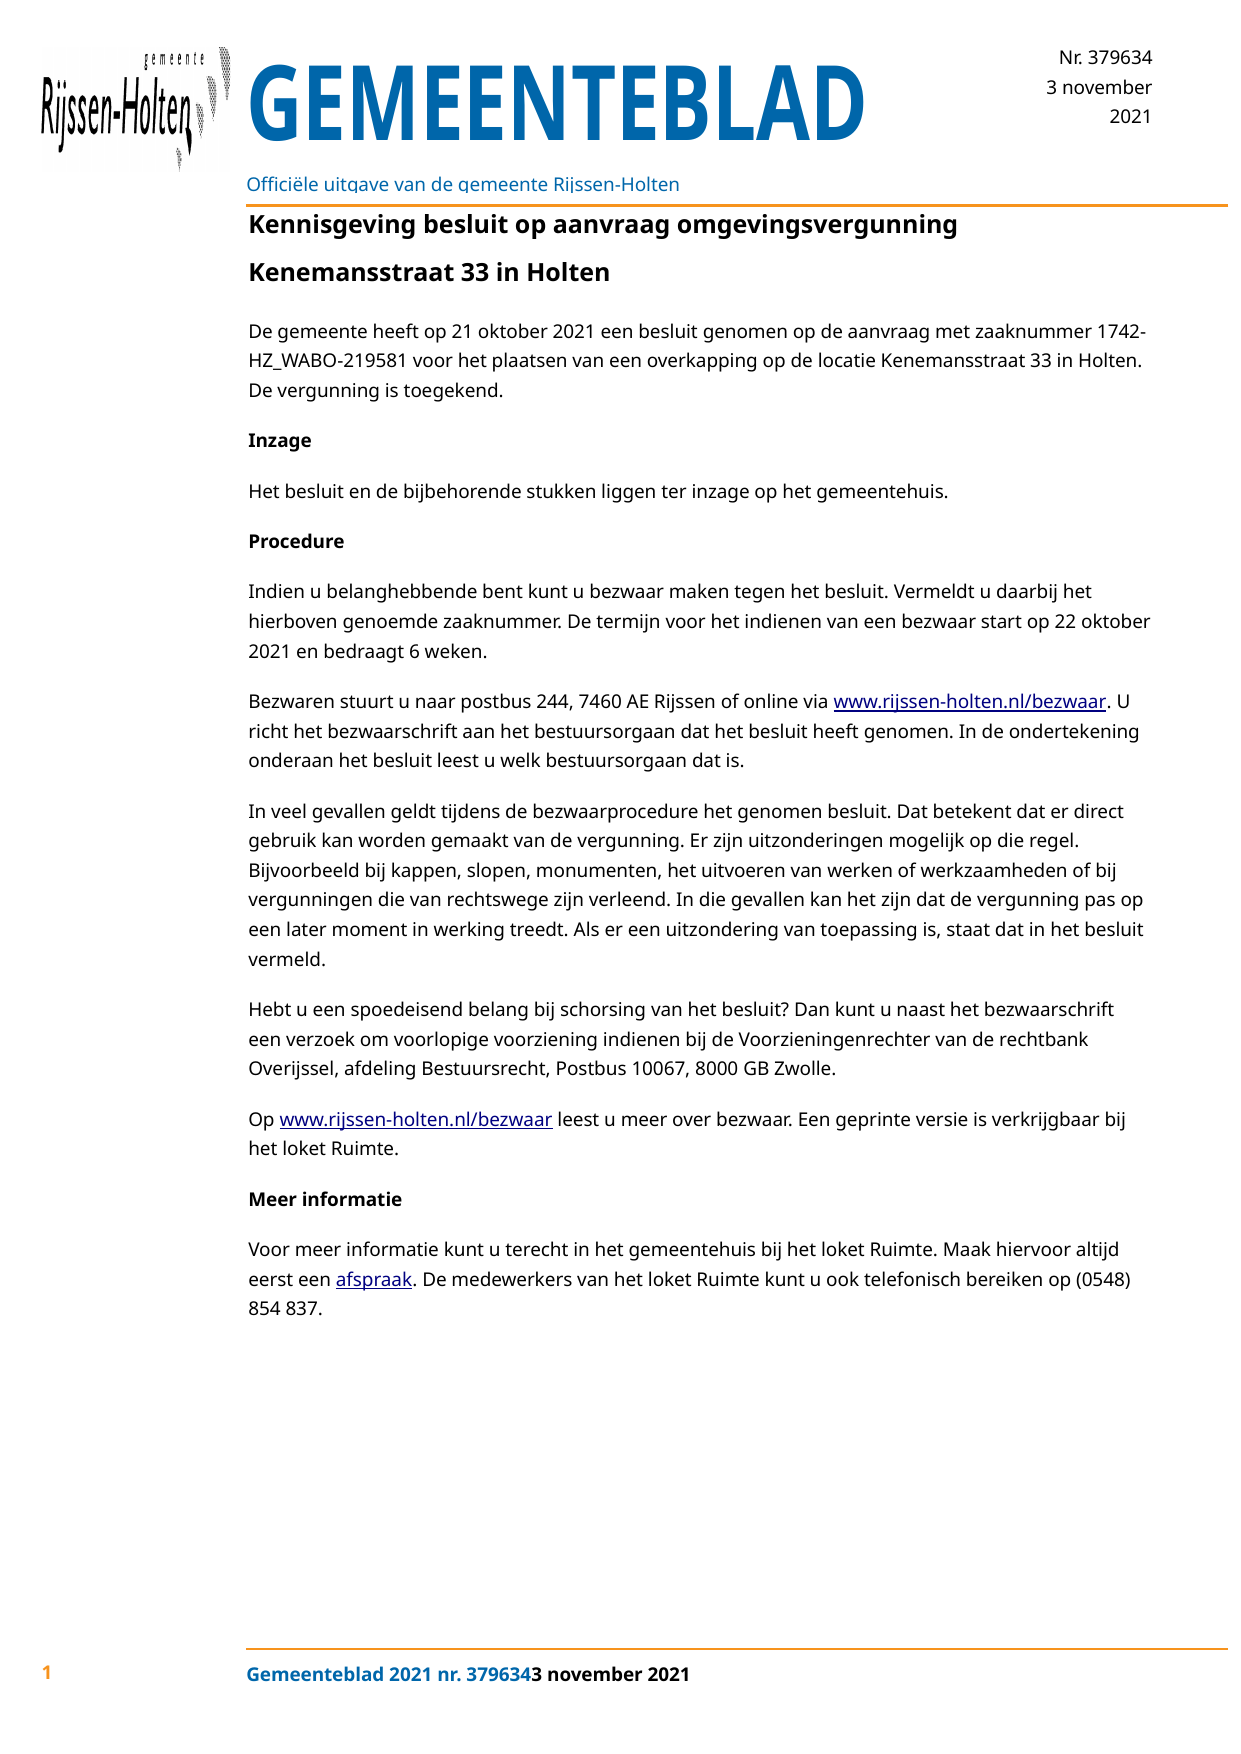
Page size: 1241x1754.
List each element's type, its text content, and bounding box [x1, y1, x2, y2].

text Meer informatie [248, 1186, 1152, 1212]
picture [41, 47, 231, 172]
text Bezwaren stuurt u naar postbus 244, 7460 AE Rijssen of online via www.rijssen-holten.nl/bezwaar. U richt het bezwaarschrift aan het bestuursorgaan dat het besluit heeft genomen. In de ondertekening onderaan het besluit leest u welk bestuursorgaan dat is. [248, 688, 1152, 773]
text Op www.rijssen-holten.nl/bezwaar leest u meer over bezwaar. Een geprinte versie is verkrijgbaar bij het loket Ruimte. [248, 1106, 1152, 1161]
text Indien u belanghebbende bent kunt u bezwaar maken tegen het besluit. Vermeldt u daarbij het hierboven genoemde zaaknummer. De termijn voor het indienen van een bezwaar start op 22 oktober 2021 en bedraagt 6 weken. [248, 579, 1152, 664]
text Kennisgeving besluit op aanvraag omgevingsvergunning Kenemansstraat 33 in Holten [248, 207, 1152, 288]
text In veel gevallen geldt tijdens de bezwaarprocedure het genomen besluit. Dat betekent dat er direct gebruik kan worden gemaakt van de vergunning. Er zijn uitzonderingen mogelijk op die regel. Bijvoorbeeld bij kappen, slopen, monumenten, het uitvoeren van werken of werkzaamheden of bij vergunningen die van rechtswege zijn verleend. In die gevallen kan het zijn dat de vergunning pas op een later moment in werking treedt. Als er een uitzondering van toepassing is, staat dat in het besluit vermeld. [248, 798, 1152, 972]
text Voor meer informatie kunt u terecht in het gemeentehuis bij het loket Ruimte. Maak hiervoor altijd eerst een afspraak. De medewerkers van het loket Ruimte kunt u ook telefonisch bereiken op (0548) 854 837. [248, 1236, 1152, 1321]
text Hebt u een spoedeisend belang bij schorsing van het besluit? Dan kunt u naast het bezwaarschrift een verzoek om voorlopige voorziening indienen bij de Voorzieningenrechter van de rechtbank Overijssel, afdeling Bestuursrecht, Postbus 10067, 8000 GB Zwolle. [248, 996, 1152, 1081]
text De gemeente heeft op 21 oktober 2021 een besluit genomen op de aanvraag met zaaknummer 1742-HZ_WABO-219581 voor het plaatsen van een overkapping op de locatie Kenemansstraat 33 in Holten. De vergunning is toegekend. [248, 318, 1152, 403]
text Het besluit en de bijbehorende stukken liggen ter inzage op het gemeentehuis. [248, 478, 1152, 504]
text Procedure [248, 528, 1152, 554]
text Inzage [248, 427, 1152, 453]
